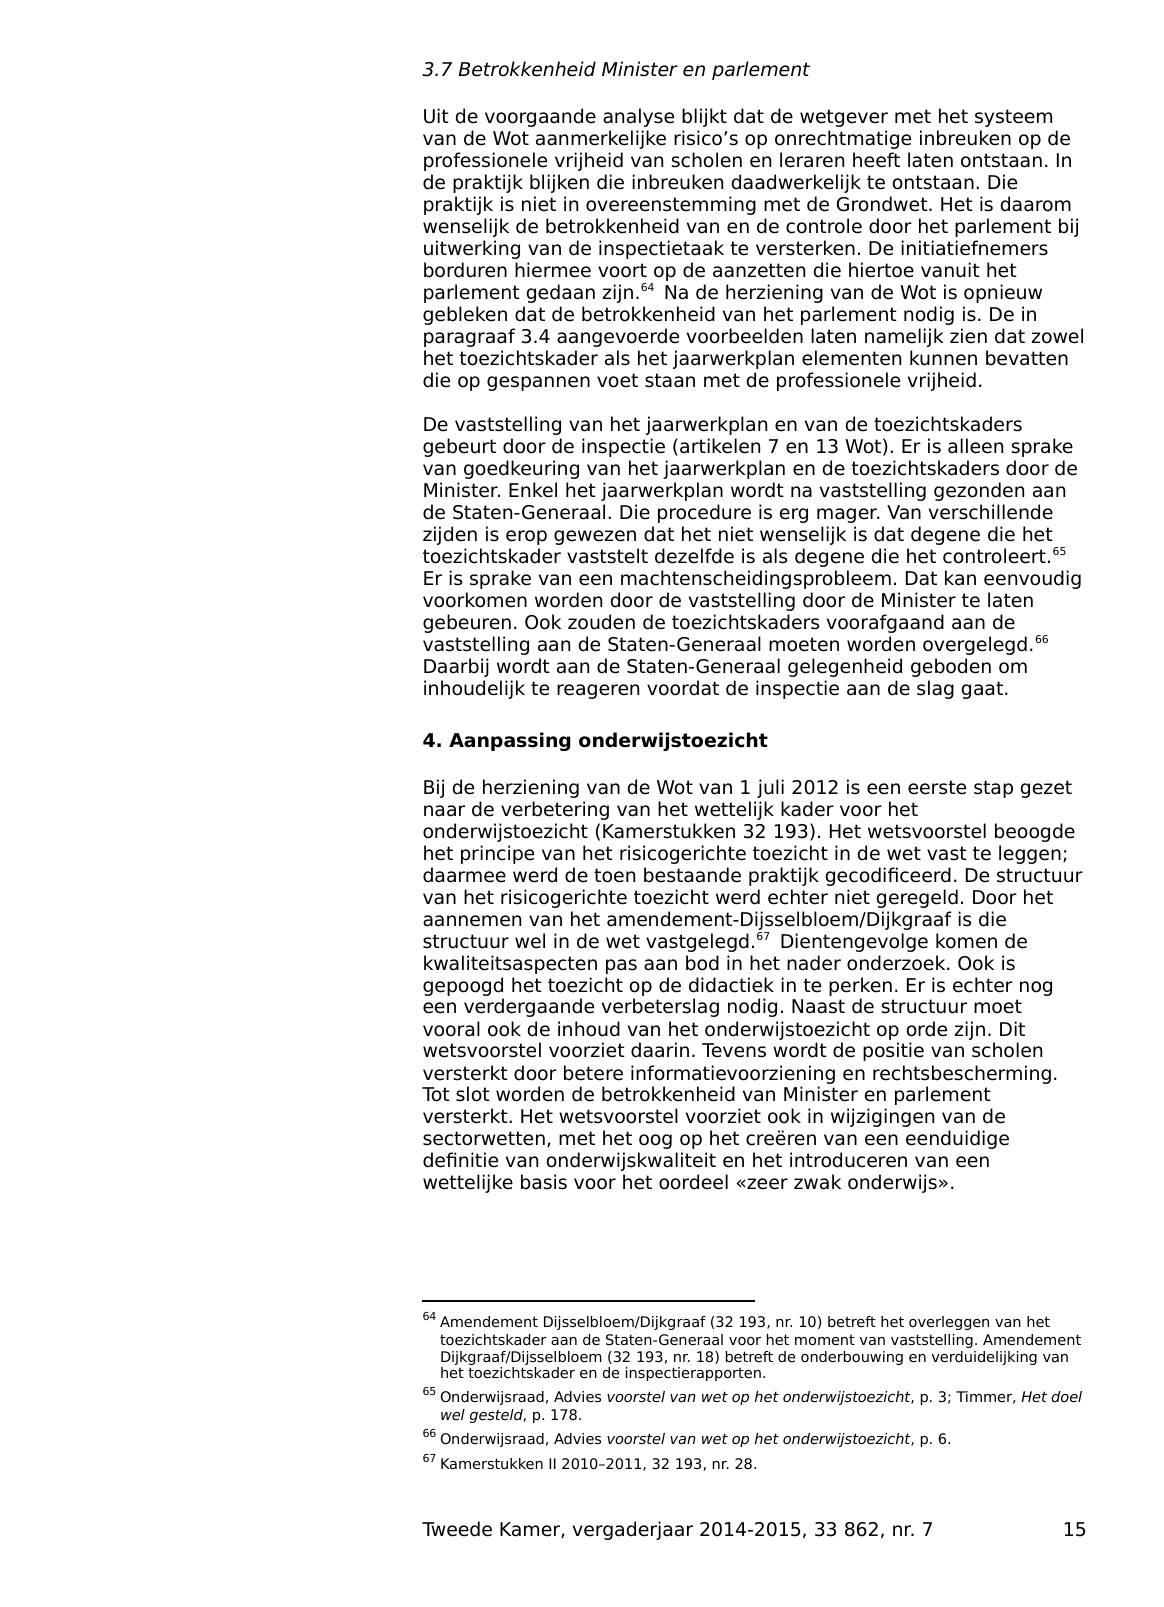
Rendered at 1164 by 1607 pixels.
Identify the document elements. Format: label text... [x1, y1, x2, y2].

text Bij de herziening van de Wot van 1 juli 2012 is een eerste stap gezet naar de verbetering van het wettelijk kader voor het onderwijstoezicht (Kamerstukken 32 193). Het wetsvoorstel beoogde het principe van het risicogerichte toezicht in de wet vast te leggen; daarmee werd de toen bestaande praktijk gecodificeerd. De structuur van het risicogerichte toezicht werd echter niet geregeld. Door het aannemen van het amendement-Dijsselbloem/Dijkgraaf is die structuur wel in de wet vastgelegd. Dientengevolge komen de kwaliteitsaspecten pas aan bod in het nader onderzoek. Ook is gepoogd het toezicht op de didactiek in te perken. Er is echter nog een verdergaande verbeterslag nodig. Naast de structuur moet vooral ook de inhoud van het onderwijstoezicht op orde zijn. Dit wetsvoorstel voorziet daarin. Tevens wordt de positie van scholen versterkt door betere informatievoorziening en rechtsbescherming. Tot slot worden de betrokkenheid van Minister en parlement versterkt. Het wetsvoorstel voorziet ook in wijzigingen van de sectorwetten, met het oog op het creëren van een eenduidige definitie van onderwijskwaliteit en het introduceren van een wettelijke basis voor het oordeel «zeer zwak onderwijs». [422, 777, 1087, 1194]
subtitle 4. Aanpassing onderwijstoezicht [422, 730, 1087, 752]
text Kamerstukken II 2010–2011, 32 193, nr. 28. [422, 1452, 1087, 1474]
subtitle 3.7 Betrokkenheid Minister en parlement [422, 59, 1087, 81]
text Onderwijsraad, Advies voorstel van wet op het onderwijstoezicht, p. 6. [422, 1427, 1087, 1449]
text Amendement Dijsselbloem/Dijkgraaf (32 193, nr. 10) betreft het overleggen van het toezichtskader aan de Staten-Generaal voor het moment van vaststelling. Amendement Dijkgraaf/Dijsselbloem (32 193, nr. 18) betreft de onderbouwing en verduidelijking van het toezichtskader en de inspectierapporten. [422, 1310, 1087, 1382]
text Uit de voorgaande analyse blijkt dat de wetgever met het systeem van de Wot aanmerkelijke risico’s op onrechtmatige inbreuken op de professionele vrijheid van scholen en leraren heeft laten ontstaan. In de praktijk blijken die inbreuken daadwerkelijk te ontstaan. Die praktijk is niet in overeenstemming met de Grondwet. Het is daarom wenselijk de betrokkenheid van en de controle door het parlement bij uitwerking van de inspectietaak te versterken. De initiatiefnemers borduren hiermee voort op de aanzetten die hiertoe vanuit het parlement gedaan zijn. Na de herziening van de Wot is opnieuw gebleken dat de betrokkenheid van het parlement nodig is. De in paragraaf 3.4 aangevoerde voorbeelden laten namelijk zien dat zowel het toezichtskader als het jaarwerkplan elementen kunnen bevatten die op gespannen voet staan met de professionele vrijheid. [422, 106, 1087, 392]
text De vaststelling van het jaarwerkplan en van de toezichtskaders gebeurt door de inspectie (artikelen 7 en 13 Wot). Er is alleen sprake van goedkeuring van het jaarwerkplan en de toezichtskaders door de Minister. Enkel het jaarwerkplan wordt na vaststelling gezonden aan de Staten-Generaal. Die procedure is erg mager. Van verschillende zijden is erop gewezen dat het niet wenselijk is dat degene die het toezichtskader vaststelt dezelfde is als degene die het controleert. Er is sprake van een machtenscheidingsprobleem. Dat kan eenvoudig voorkomen worden door de vaststelling door de Minister te laten gebeuren. Ook zouden de toezichtskaders voorafgaand aan de vaststelling aan de Staten-Generaal moeten worden overgelegd. Daarbij wordt aan de Staten-Generaal gelegenheid geboden om inhoudelijk te reageren voordat de inspectie aan de slag gaat. [422, 414, 1087, 700]
text Onderwijsraad, Advies voorstel van wet op het onderwijstoezicht, p. 3; Timmer, Het doel wel gesteld, p. 178. [422, 1385, 1087, 1424]
